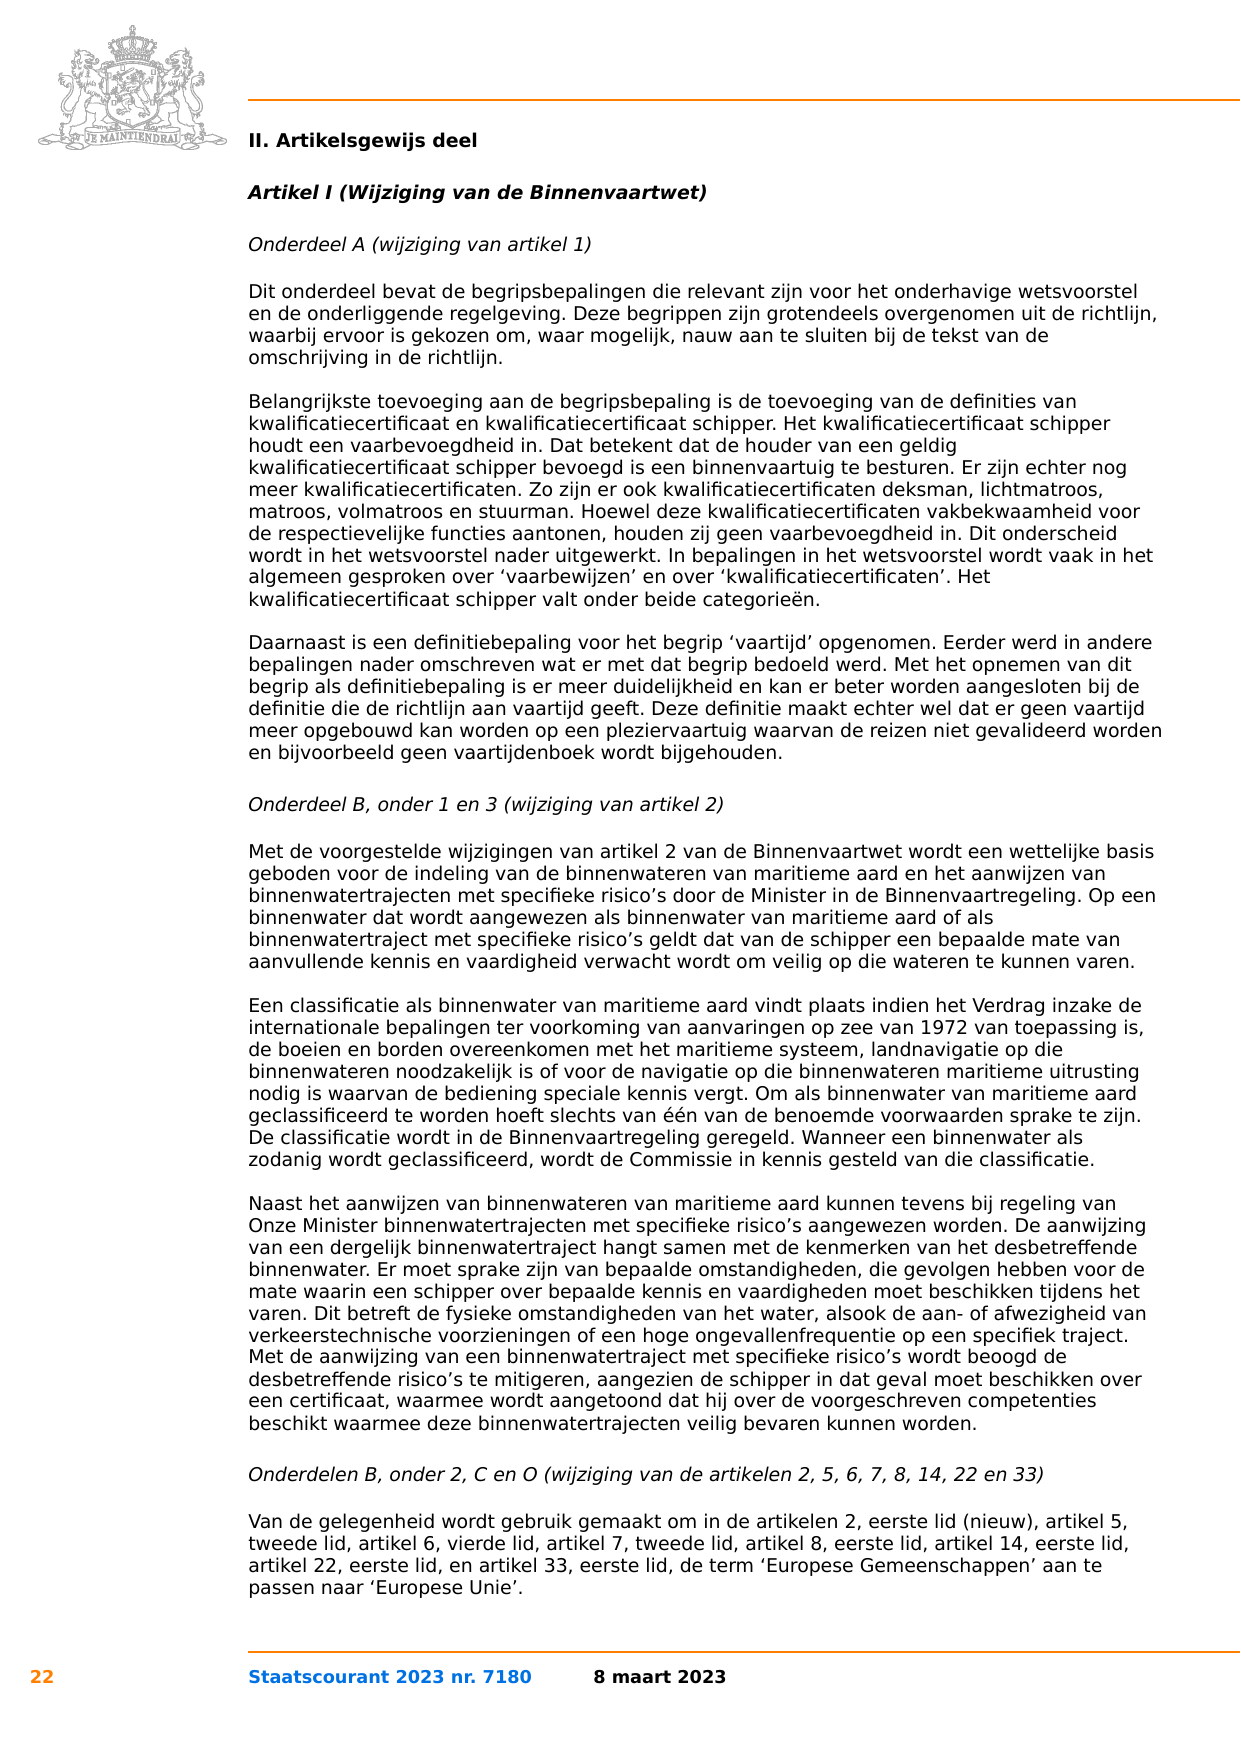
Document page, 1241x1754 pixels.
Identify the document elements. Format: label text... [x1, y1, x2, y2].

text Van de gelegenheid wordt gebruik gemaakt om in de artikelen 2, eerste lid (nieuw), artikel 5, tweede lid, artikel 6, vierde lid, artikel 7, tweede lid, artikel 8, eerste lid, artikel 14, eerste lid, artikel 22, eerste lid, en artikel 33, eerste lid, de term ‘Europese Gemeenschappen’ aan te passen naar ‘Europese Unie’. [248, 1511, 1163, 1599]
subtitle Artikel I (Wijziging van de Binnenvaartwet) [248, 182, 1163, 204]
text Een classificatie als binnenwater van maritieme aard vindt plaats indien het Verdrag inzake de internationale bepalingen ter voorkoming van aanvaringen op zee van 1972 van toepassing is, de boeien en borden overeenkomen met het maritieme systeem, landnavigatie op die binnenwateren noodzakelijk is of voor de navigatie op die binnenwateren maritieme uitrusting nodig is waarvan de bediening speciale kennis vergt. Om als binnenwater van maritieme aard geclassificeerd te worden hoeft slechts van één van de benoemde voorwaarden sprake te zijn. De classificatie wordt in de Binnenvaartregeling geregeld. Wanneer een binnenwater als zodanig wordt geclassificeerd, wordt de Commissie in kennis gesteld van die classificatie. [248, 995, 1163, 1171]
text Daarnaast is een definitiebepaling voor het begrip ‘vaartijd’ opgenomen. Eerder werd in andere bepalingen nader omschreven wat er met dat begrip bedoeld werd. Met het opnemen van dit begrip als definitiebepaling is er meer duidelijkheid en kan er beter worden aangesloten bij de definitie die de richtlijn aan vaartijd geeft. Deze definitie maakt echter wel dat er geen vaartijd meer opgebouwd kan worden op een pleziervaartuig waarvan de reizen niet gevalideerd worden en bijvoorbeeld geen vaartijdenboek wordt bijgehouden. [248, 632, 1163, 764]
text Naast het aanwijzen van binnenwateren van maritieme aard kunnen tevens bij regeling van Onze Minister binnenwatertrajecten met specifieke risico’s aangewezen worden. De aanwijzing van een dergelijk binnenwatertraject hangt samen met de kenmerken van het desbetreffende binnenwater. Er moet sprake zijn van bepaalde omstandigheden, die gevolgen hebben voor de mate waarin een schipper over bepaalde kennis en vaardigheden moet beschikken tijdens het varen. Dit betreft de fysieke omstandigheden van het water, alsook de aan- of afwezigheid van verkeerstechnische voorzieningen of een hoge ongevallenfrequentie op een specifiek traject. Met de aanwijzing van een binnenwatertraject met specifieke risico’s wordt beoogd de desbetreffende risico’s te mitigeren, aangezien de schipper in dat geval moet beschikken over een certificaat, waarmee wordt aangetoond dat hij over de voorgeschreven competenties beschikt waarmee deze binnenwatertrajecten veilig bevaren kunnen worden. [248, 1193, 1163, 1434]
text Dit onderdeel bevat de begripsbepalingen die relevant zijn voor het onderhavige wetsvoorstel en de onderliggende regelgeving. Deze begrippen zijn grotendeels overgenomen uit de richtlijn, waarbij ervoor is gekozen om, waar mogelijk, nauw aan te sluiten bij de tekst van de omschrijving in de richtlijn. [248, 281, 1163, 369]
picture [38, 25, 227, 150]
subtitle II. Artikelsgewijs deel [248, 130, 1163, 152]
subtitle Onderdeel A (wijziging van artikel 1) [248, 234, 1163, 256]
subtitle Onderdeel B, onder 1 en 3 (wijziging van artikel 2) [248, 794, 1163, 816]
text Belangrijkste toevoeging aan de begripsbepaling is de toevoeging van de definities van kwalificatiecertificaat en kwalificatiecertificaat schipper. Het kwalificatiecertificaat schipper houdt een vaarbevoegdheid in. Dat betekent dat de houder van een geldig kwalificatiecertificaat schipper bevoegd is een binnenvaartuig te besturen. Er zijn echter nog meer kwalificatiecertificaten. Zo zijn er ook kwalificatiecertificaten deksman, lichtmatroos, matroos, volmatroos en stuurman. Hoewel deze kwalificatiecertificaten vakbekwaamheid voor de respectievelijke functies aantonen, houden zij geen vaarbevoegdheid in. Dit onderscheid wordt in het wetsvoorstel nader uitgewerkt. In bepalingen in het wetsvoorstel wordt vaak in het algemeen gesproken over ‘vaarbewijzen’ en over ‘kwalificatiecertificaten’. Het kwalificatiecertificaat schipper valt onder beide categorieën. [248, 391, 1163, 610]
text Met de voorgestelde wijzigingen van artikel 2 van de Binnenvaartwet wordt een wettelijke basis geboden voor de indeling van de binnenwateren van maritieme aard en het aanwijzen van binnenwatertrajecten met specifieke risico’s door de Minister in de Binnenvaartregeling. Op een binnenwater dat wordt aangewezen als binnenwater van maritieme aard of als binnenwatertraject met specifieke risico’s geldt dat van de schipper een bepaalde mate van aanvullende kennis en vaardigheid verwacht wordt om veilig op die wateren te kunnen varen. [248, 841, 1163, 973]
subtitle Onderdelen B, onder 2, C en O (wijziging van de artikelen 2, 5, 6, 7, 8, 14, 22 en 33) [248, 1464, 1163, 1486]
